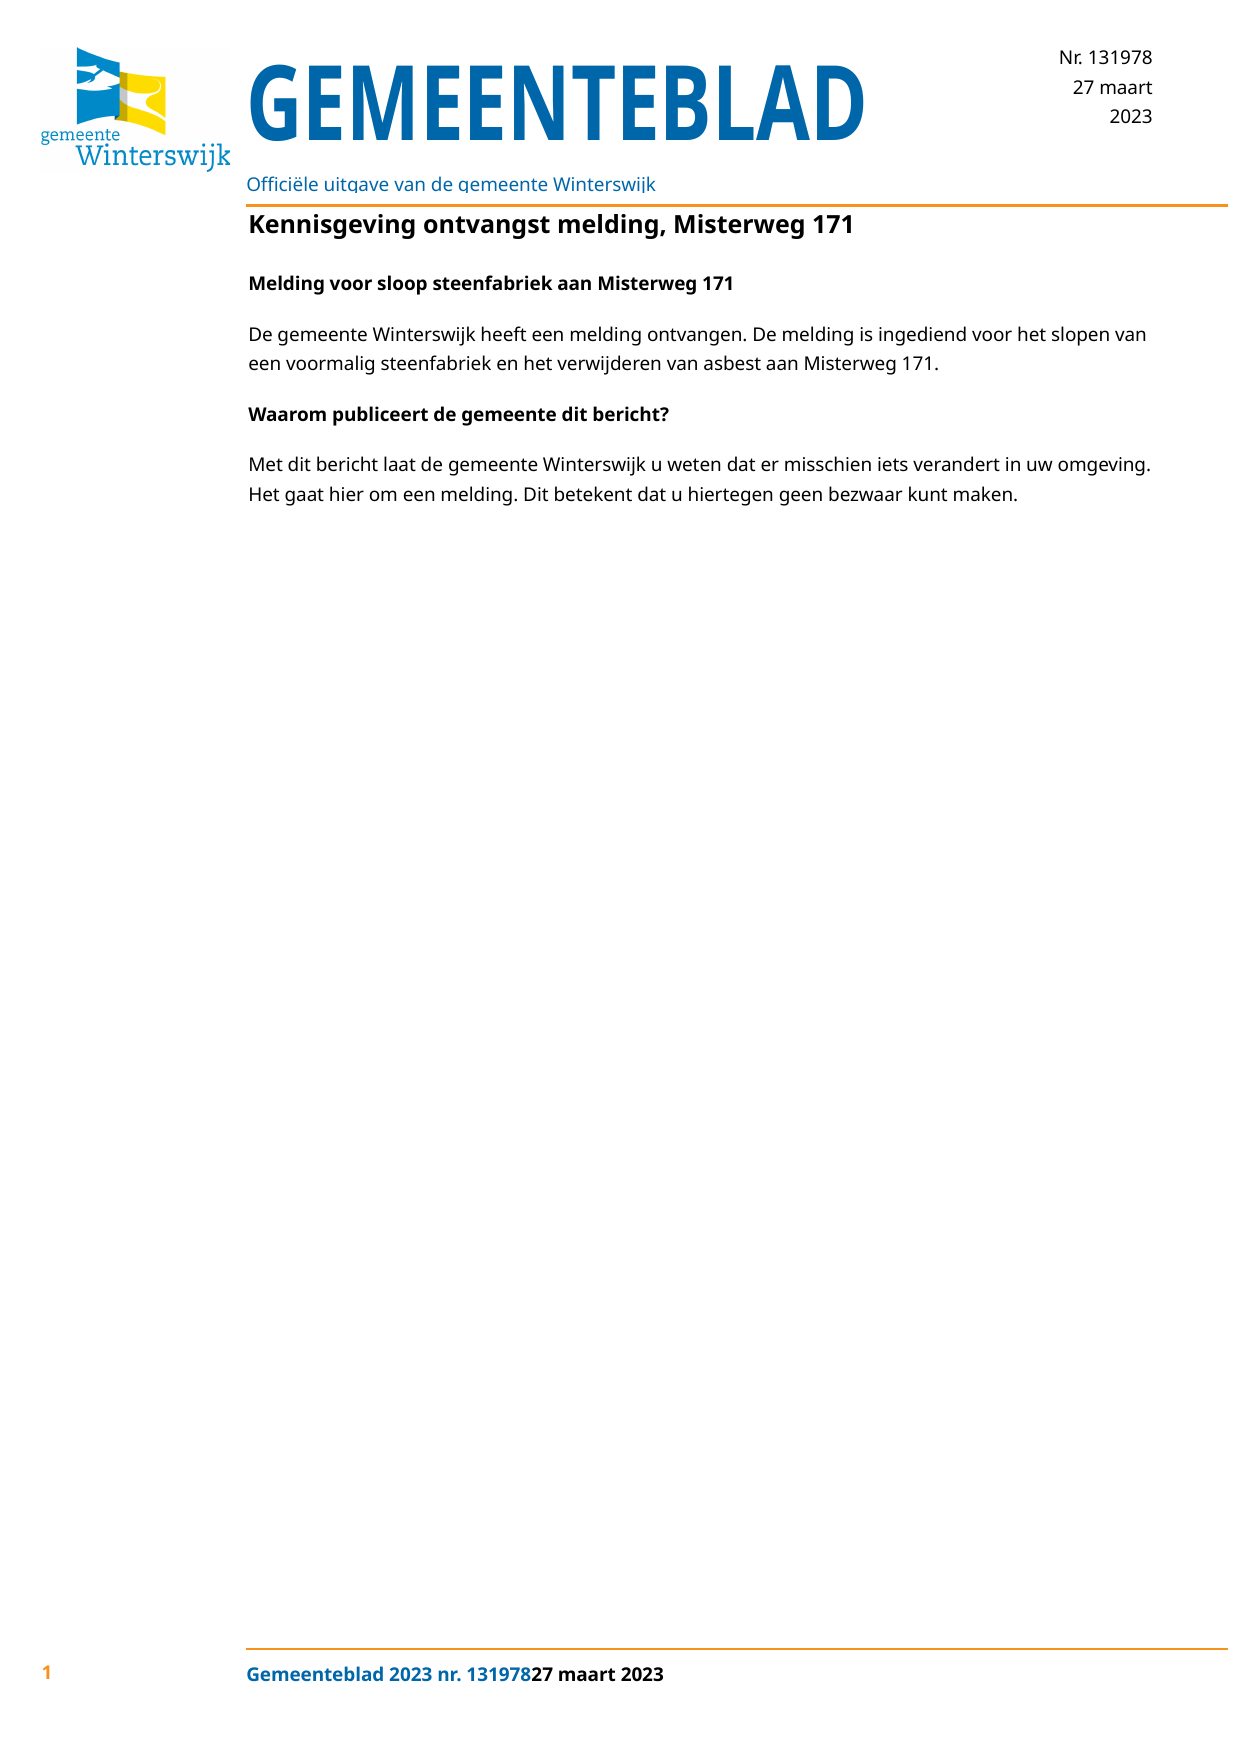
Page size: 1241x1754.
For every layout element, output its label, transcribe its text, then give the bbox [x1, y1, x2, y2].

text Kennisgeving ontvangst melding, Misterweg 171 [248, 207, 1152, 241]
text De gemeente Winterswijk heeft een melding ontvangen. De melding is ingediend voor het slopen van een voormalig steenfabriek en het verwijderen van asbest aan Misterweg 171. [248, 321, 1152, 376]
text Met dit bericht laat de gemeente Winterswijk u weten dat er misschien iets verandert in uw omgeving. Het gaat hier om een melding. Dit betekent dat u hiertegen geen bezwaar kunt maken. [248, 451, 1152, 506]
picture [225, 153, 231, 162]
picture [41, 47, 231, 172]
text Melding voor sloop steenfabriek aan Misterweg 171 [248, 270, 1152, 296]
text Waarom publiceert de gemeente dit bericht? [248, 401, 1152, 426]
